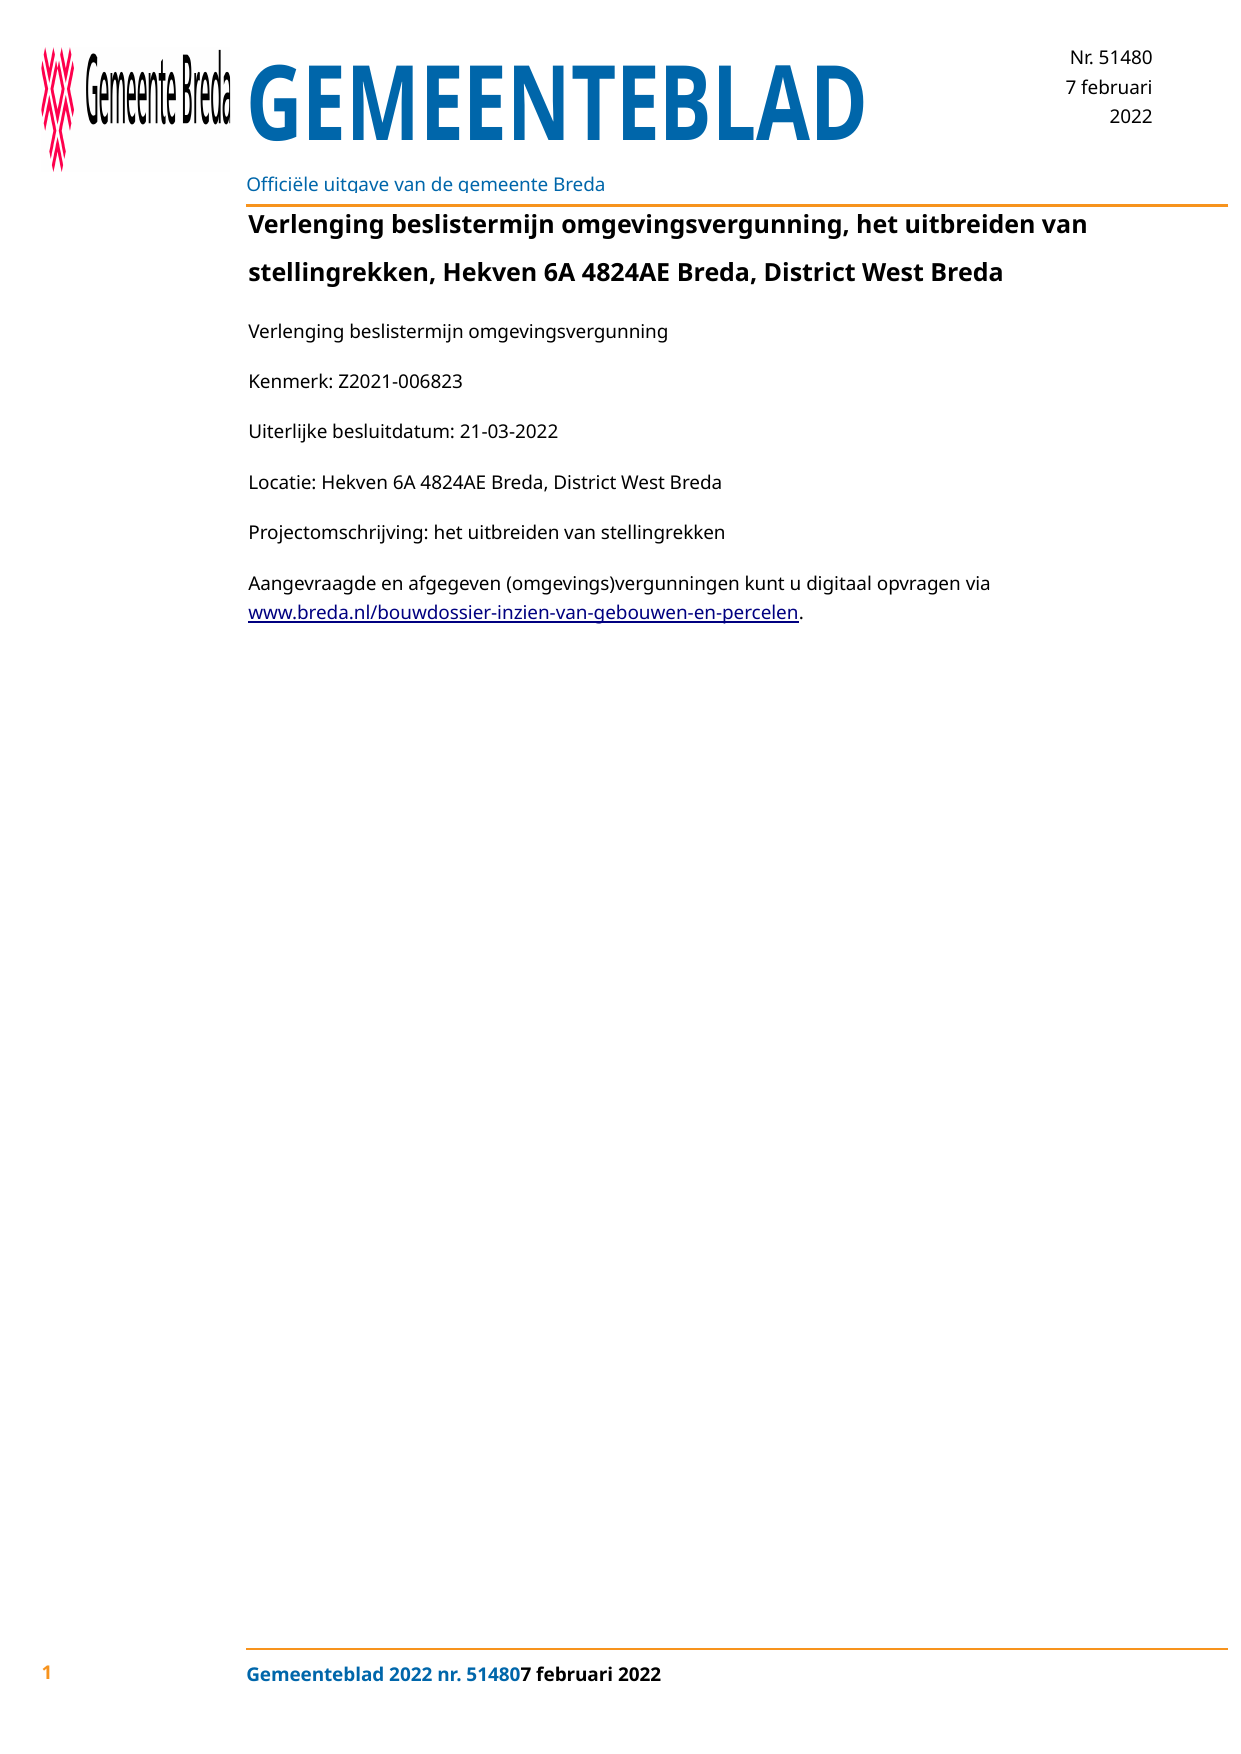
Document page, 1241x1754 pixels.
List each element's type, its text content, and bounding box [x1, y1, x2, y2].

text Projectomschrijving: het uitbreiden van stellingrekken [248, 519, 1152, 545]
text Kenmerk: Z2021-006823 [248, 368, 1152, 394]
text Verlenging beslistermijn omgevingsvergunning [248, 318, 1152, 344]
text Locatie: Hekven 6A 4824AE Breda, District West Breda [248, 469, 1152, 495]
text Verlenging beslistermijn omgevingsvergunning, het uitbreiden van stellingrekken, Hekven 6A 4824AE Breda, District West Breda [248, 207, 1152, 288]
picture [41, 47, 231, 172]
text Aangevraagde en afgegeven (omgevings)vergunningen kunt u digitaal opvragen via www.breda.nl/bouwdossier-inzien-van-gebouwen-en-percelen. [248, 570, 1152, 625]
text Uiterlijke besluitdatum: 21-03-2022 [248, 419, 1152, 444]
